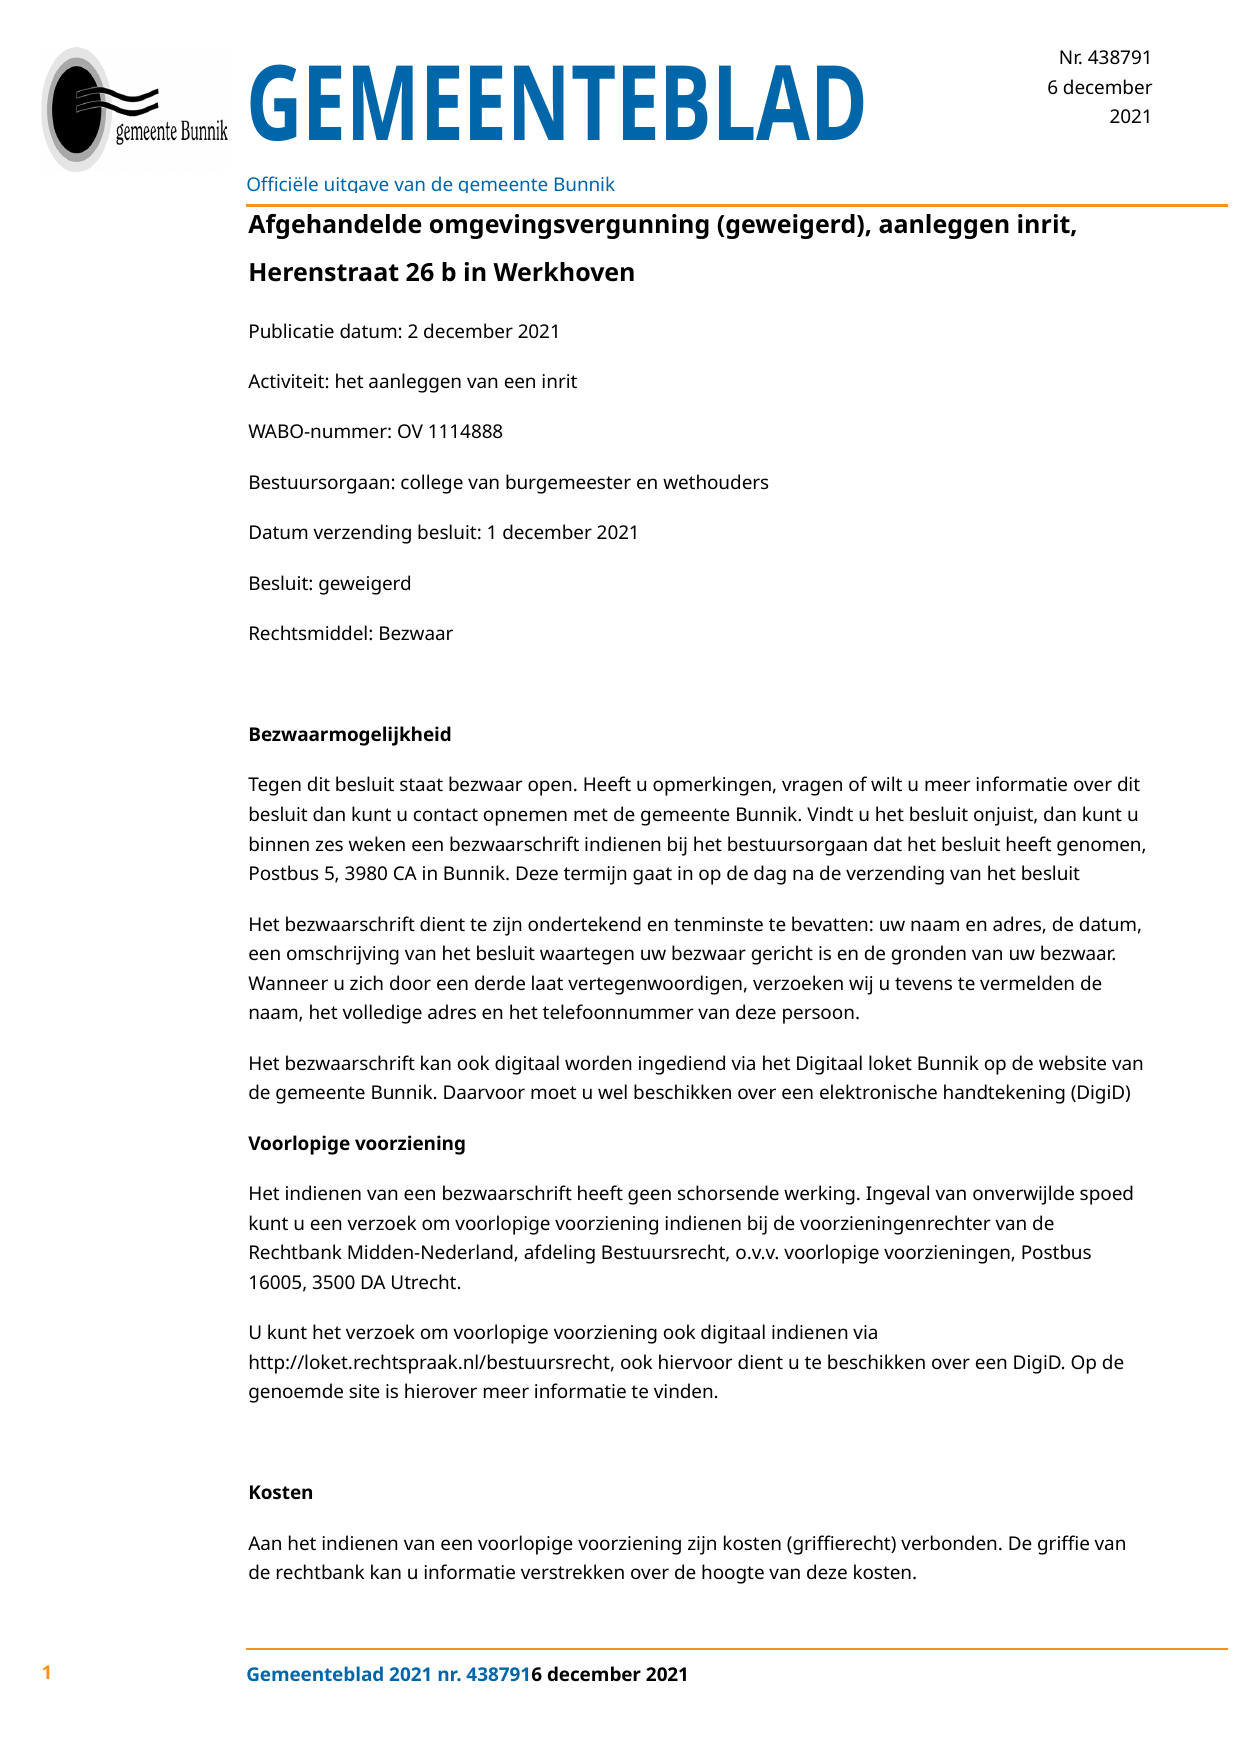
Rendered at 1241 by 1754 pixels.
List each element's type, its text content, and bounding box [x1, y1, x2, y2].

text Bestuursorgaan: college van burgemeester en wethouders [248, 469, 1152, 495]
text Kosten [248, 1479, 1152, 1505]
text Het bezwaarschrift kan ook digitaal worden ingediend via het Digitaal loket Bunnik op de website van de gemeente Bunnik. Daarvoor moet u wel beschikken over een elektronische handtekening (DigiD) [248, 1050, 1152, 1105]
text Tegen dit besluit staat bezwaar open. Heeft u opmerkingen, vragen of wilt u meer informatie over dit besluit dan kunt u contact opnemen met de gemeente Bunnik. Vindt u het besluit onjuist, dan kunt u binnen zes weken een bezwaarschrift indienen bij het bestuursorgaan dat het besluit heeft genomen, Postbus 5, 3980 CA in Bunnik. Deze termijn gaat in op de dag na de verzending van het besluit [248, 772, 1152, 886]
text Afgehandelde omgevingsvergunning (geweigerd), aanleggen inrit, Herenstraat 26 b in Werkhoven [248, 207, 1152, 288]
text Voorlopige voorziening [248, 1130, 1152, 1156]
text Activiteit: het aanleggen van een inrit [248, 368, 1152, 394]
text Rechtsmiddel: Bezwaar [248, 620, 1152, 646]
text Het bezwaarschrift dient te zijn ondertekend en tenminste te bevatten: uw naam en adres, de datum, een omschrijving van het besluit waartegen uw bezwaar gericht is en de gronden van uw bezwaar. Wanneer u zich door een derde laat vertegenwoordigen, verzoeken wij u tevens te vermelden de naam, het volledige adres en het telefoonnummer van deze persoon. [248, 911, 1152, 1025]
text Aan het indienen van een voorlopige voorziening zijn kosten (griffierecht) verbonden. De griffie van de rechtbank kan u informatie verstrekken over de hoogte van deze kosten. [248, 1530, 1152, 1585]
text WABO-nummer: OV 1114888 [248, 419, 1152, 444]
text Besluit: geweigerd [248, 570, 1152, 596]
text U kunt het verzoek om voorlopige voorziening ook digitaal indienen via http://loket.rechtspraak.nl/bestuursrecht, ook hiervoor dient u te beschikken over een DigiD. Op de genoemde site is hierover meer informatie te vinden. [248, 1319, 1152, 1404]
text Publicatie datum: 2 december 2021 [248, 318, 1152, 344]
text Het indienen van een bezwaarschrift heeft geen schorsende werking. Ingeval van onverwijlde spoed kunt u een verzoek om voorlopige voorziening indienen bij de voorzieningenrechter van de Rechtbank Midden-Nederland, afdeling Bestuursrecht, o.v.v. voorlopige voorzieningen, Postbus 16005, 3500 DA Utrecht. [248, 1180, 1152, 1295]
text Datum verzending besluit: 1 december 2021 [248, 519, 1152, 545]
picture [41, 47, 231, 172]
text Bezwaarmogelijkheid [248, 721, 1152, 747]
